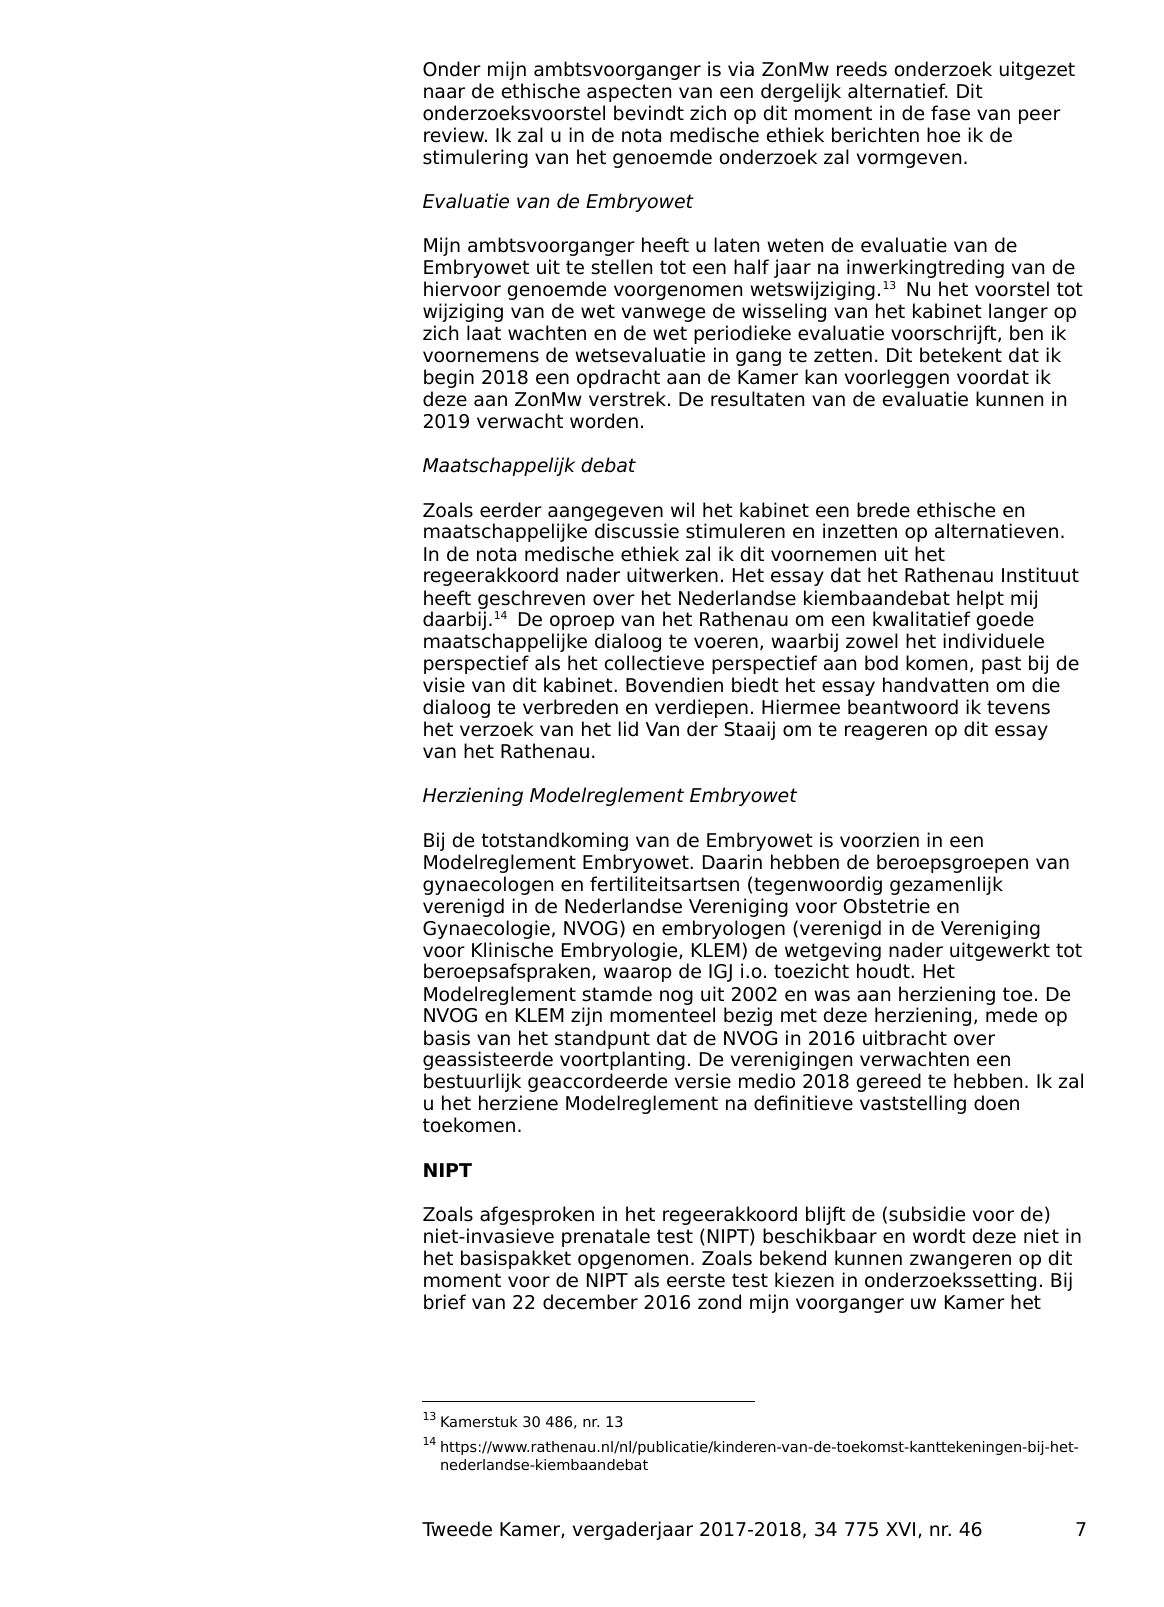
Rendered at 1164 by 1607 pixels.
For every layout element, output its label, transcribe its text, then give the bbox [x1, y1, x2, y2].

subtitle Maatschappelijk debat [422, 455, 1087, 477]
text Zoals afgesproken in het regeerakkoord blijft de (subsidie voor de) niet-invasieve prenatale test (NIPT) beschikbaar en wordt deze niet in het basispakket opgenomen. Zoals bekend kunnen zwangeren op dit moment voor de NIPT als eerste test kiezen in onderzoekssetting. Bij brief van 22 december 2016 zond mijn voorganger uw Kamer het [422, 1204, 1087, 1313]
text https://www.rathenau.nl/nl/publicatie/kinderen-van-de-toekomst-kanttekeningen-bij-het-nederlandse-kiembaandebat [422, 1435, 1087, 1474]
text Zoals eerder aangegeven wil het kabinet een brede ethische en maatschappelijke discussie stimuleren en inzetten op alternatieven. In de nota medische ethiek zal ik dit voornemen uit het regeerakkoord nader uitwerken. Het essay dat het Rathenau Instituut heeft geschreven over het Nederlandse kiembaandebat helpt mij daarbij. De oproep van het Rathenau om een kwalitatief goede maatschappelijke dialoog te voeren, waarbij zowel het individuele perspectief als het collectieve perspectief aan bod komen, past bij de visie van dit kabinet. Bovendien biedt het essay handvatten om die dialoog te verbreden en verdiepen. Hiermee beantwoord ik tevens het verzoek van het lid Van der Staaij om te reageren op dit essay van het Rathenau. [422, 499, 1087, 763]
text Mijn ambtsvoorganger heeft u laten weten de evaluatie van de Embryowet uit te stellen tot een half jaar na inwerkingtreding van de hiervoor genoemde voorgenomen wetswijziging. Nu het voorstel tot wijziging van de wet vanwege de wisseling van het kabinet langer op zich laat wachten en de wet periodieke evaluatie voorschrijft, ben ik voornemens de wetsevaluatie in gang te zetten. Dit betekent dat ik begin 2018 een opdracht aan de Kamer kan voorleggen voordat ik deze aan ZonMw verstrek. De resultaten van de evaluatie kunnen in 2019 verwacht worden. [422, 235, 1087, 433]
text Kamerstuk 30 486, nr. 13 [422, 1410, 1087, 1432]
text Onder mijn ambtsvoorganger is via ZonMw reeds onderzoek uitgezet naar de ethische aspecten van een dergelijk alternatief. Dit onderzoeksvoorstel bevindt zich op dit moment in de fase van peer review. Ik zal u in de nota medische ethiek berichten hoe ik de stimulering van het genoemde onderzoek zal vormgeven. [422, 59, 1087, 169]
subtitle NIPT [422, 1159, 1087, 1181]
subtitle Herziening Modelreglement Embryowet [422, 785, 1087, 807]
subtitle Evaluatie van de Embryowet [422, 191, 1087, 213]
text Bij de totstandkoming van de Embryowet is voorzien in een Modelreglement Embryowet. Daarin hebben de beroepsgroepen van gynaecologen en fertiliteitsartsen (tegenwoordig gezamenlijk verenigd in de Nederlandse Vereniging voor Obstetrie en Gynaecologie, NVOG) en embryologen (verenigd in de Vereniging voor Klinische Embryologie, KLEM) de wetgeving nader uitgewerkt tot beroepsafspraken, waarop de IGJ i.o. toezicht houdt. Het Modelreglement stamde nog uit 2002 en was aan herziening toe. De NVOG en KLEM zijn momenteel bezig met deze herziening, mede op basis van het standpunt dat de NVOG in 2016 uitbracht over geassisteerde voortplanting. De verenigingen verwachten een bestuurlijk geaccordeerde versie medio 2018 gereed te hebben. Ik zal u het herziene Modelreglement na definitieve vaststelling doen toekomen. [422, 829, 1087, 1137]
